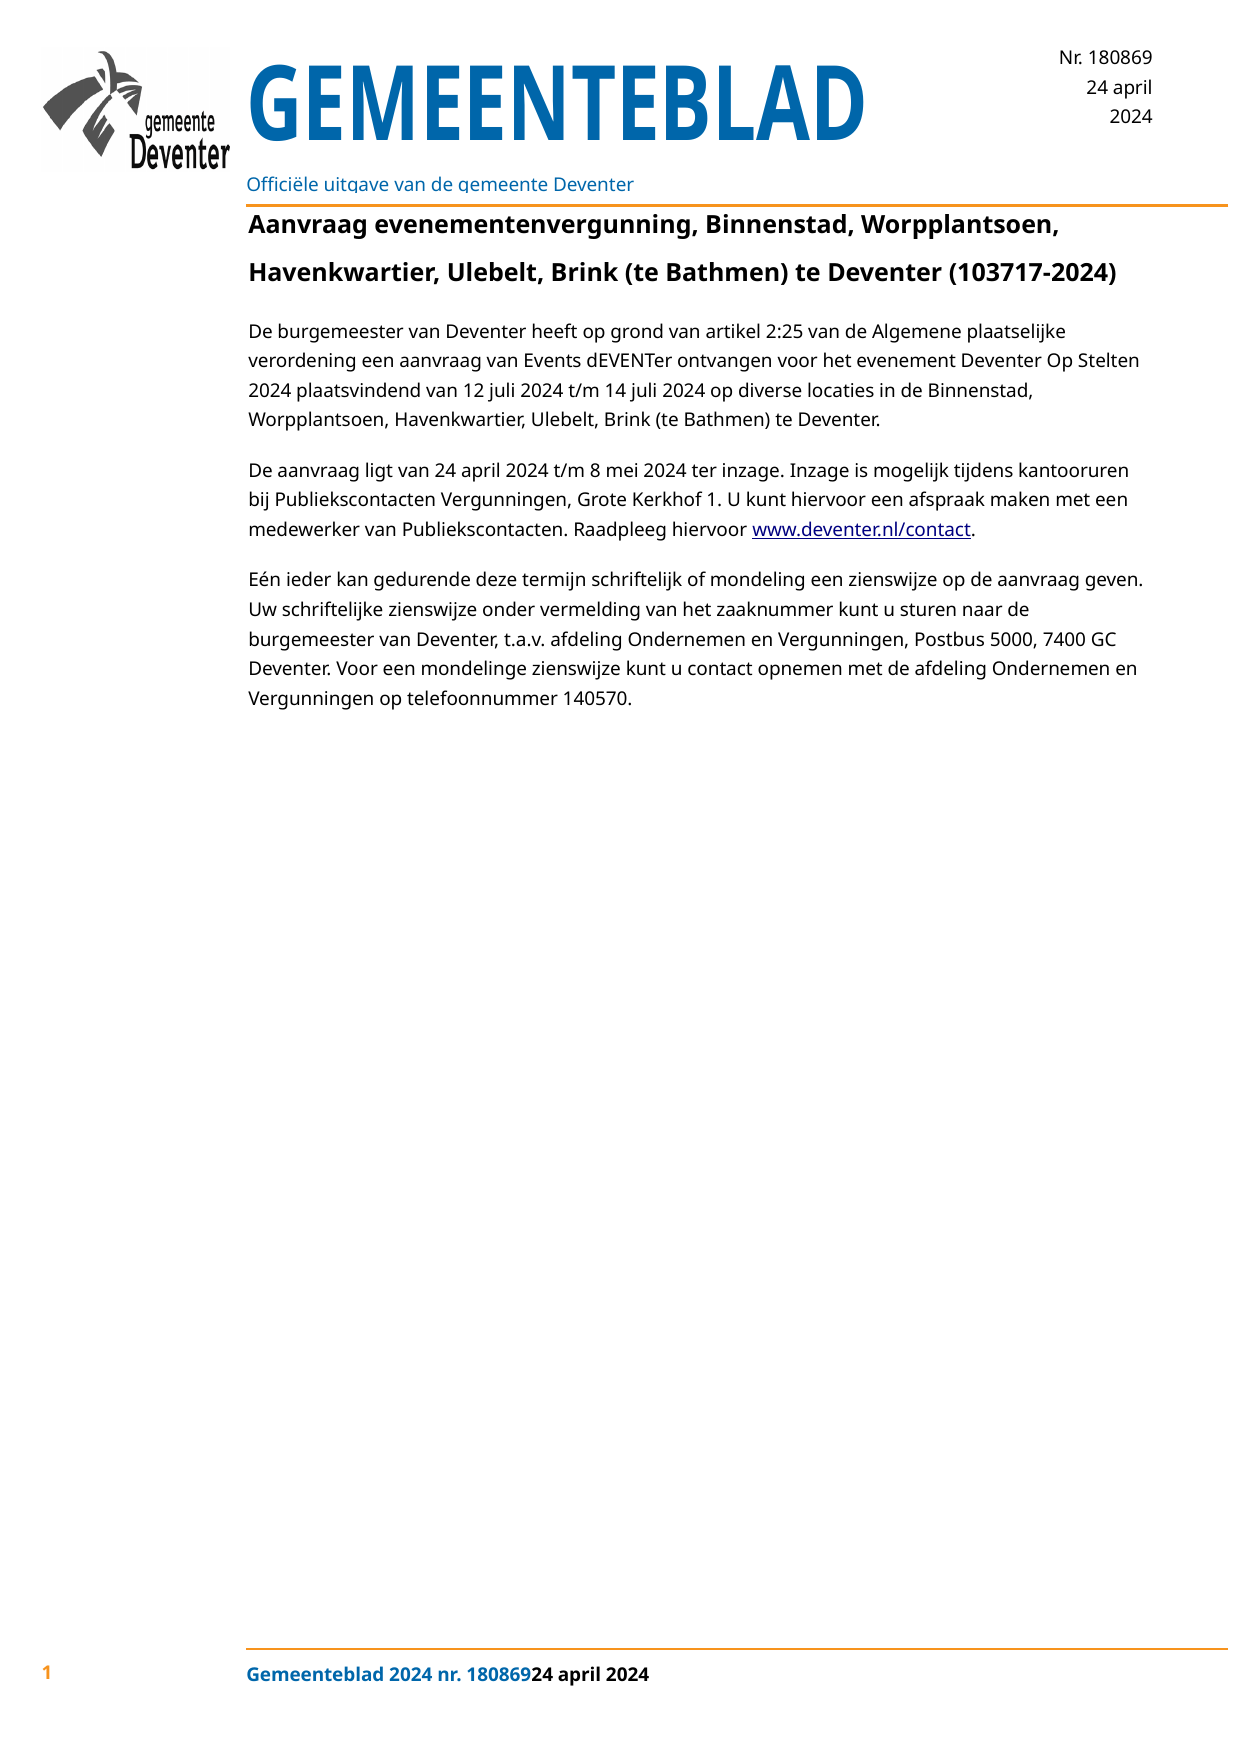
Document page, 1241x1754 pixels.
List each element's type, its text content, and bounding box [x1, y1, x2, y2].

picture [41, 47, 231, 172]
text De burgemeester van Deventer heeft op grond van artikel 2:25 van de Algemene plaatselijke verordening een aanvraag van Events dEVENTer ontvangen voor het evenement Deventer Op Stelten 2024 plaatsvindend van 12 juli 2024 t/m 14 juli 2024 op diverse locaties in de Binnenstad, Worpplantsoen, Havenkwartier, Ulebelt, Brink (te Bathmen) te Deventer. [248, 318, 1152, 432]
text Eén ieder kan gedurende deze termijn schriftelijk of mondeling een zienswijze op de aanvraag geven. Uw schriftelijke zienswijze onder vermelding van het zaaknummer kunt u sturen naar de burgemeester van Deventer, t.a.v. afdeling Ondernemen en Vergunningen, Postbus 5000, 7400 GC Deventer. Voor een mondelinge zienswijze kunt u contact opnemen met de afdeling Ondernemen en Vergunningen op telefoonnummer 140570. [248, 567, 1152, 711]
text Aanvraag evenementenvergunning, Binnenstad, Worpplantsoen, Havenkwartier, Ulebelt, Brink (te Bathmen) te Deventer (103717-2024) [248, 207, 1152, 288]
text De aanvraag ligt van 24 april 2024 t/m 8 mei 2024 ter inzage. Inzage is mogelijk tijdens kantooruren bij Publiekscontacten Vergunningen, Grote Kerkhof 1. U kunt hiervoor een afspraak maken met een medewerker van Publiekscontacten. Raadpleeg hiervoor www.deventer.nl/contact. [248, 457, 1152, 542]
